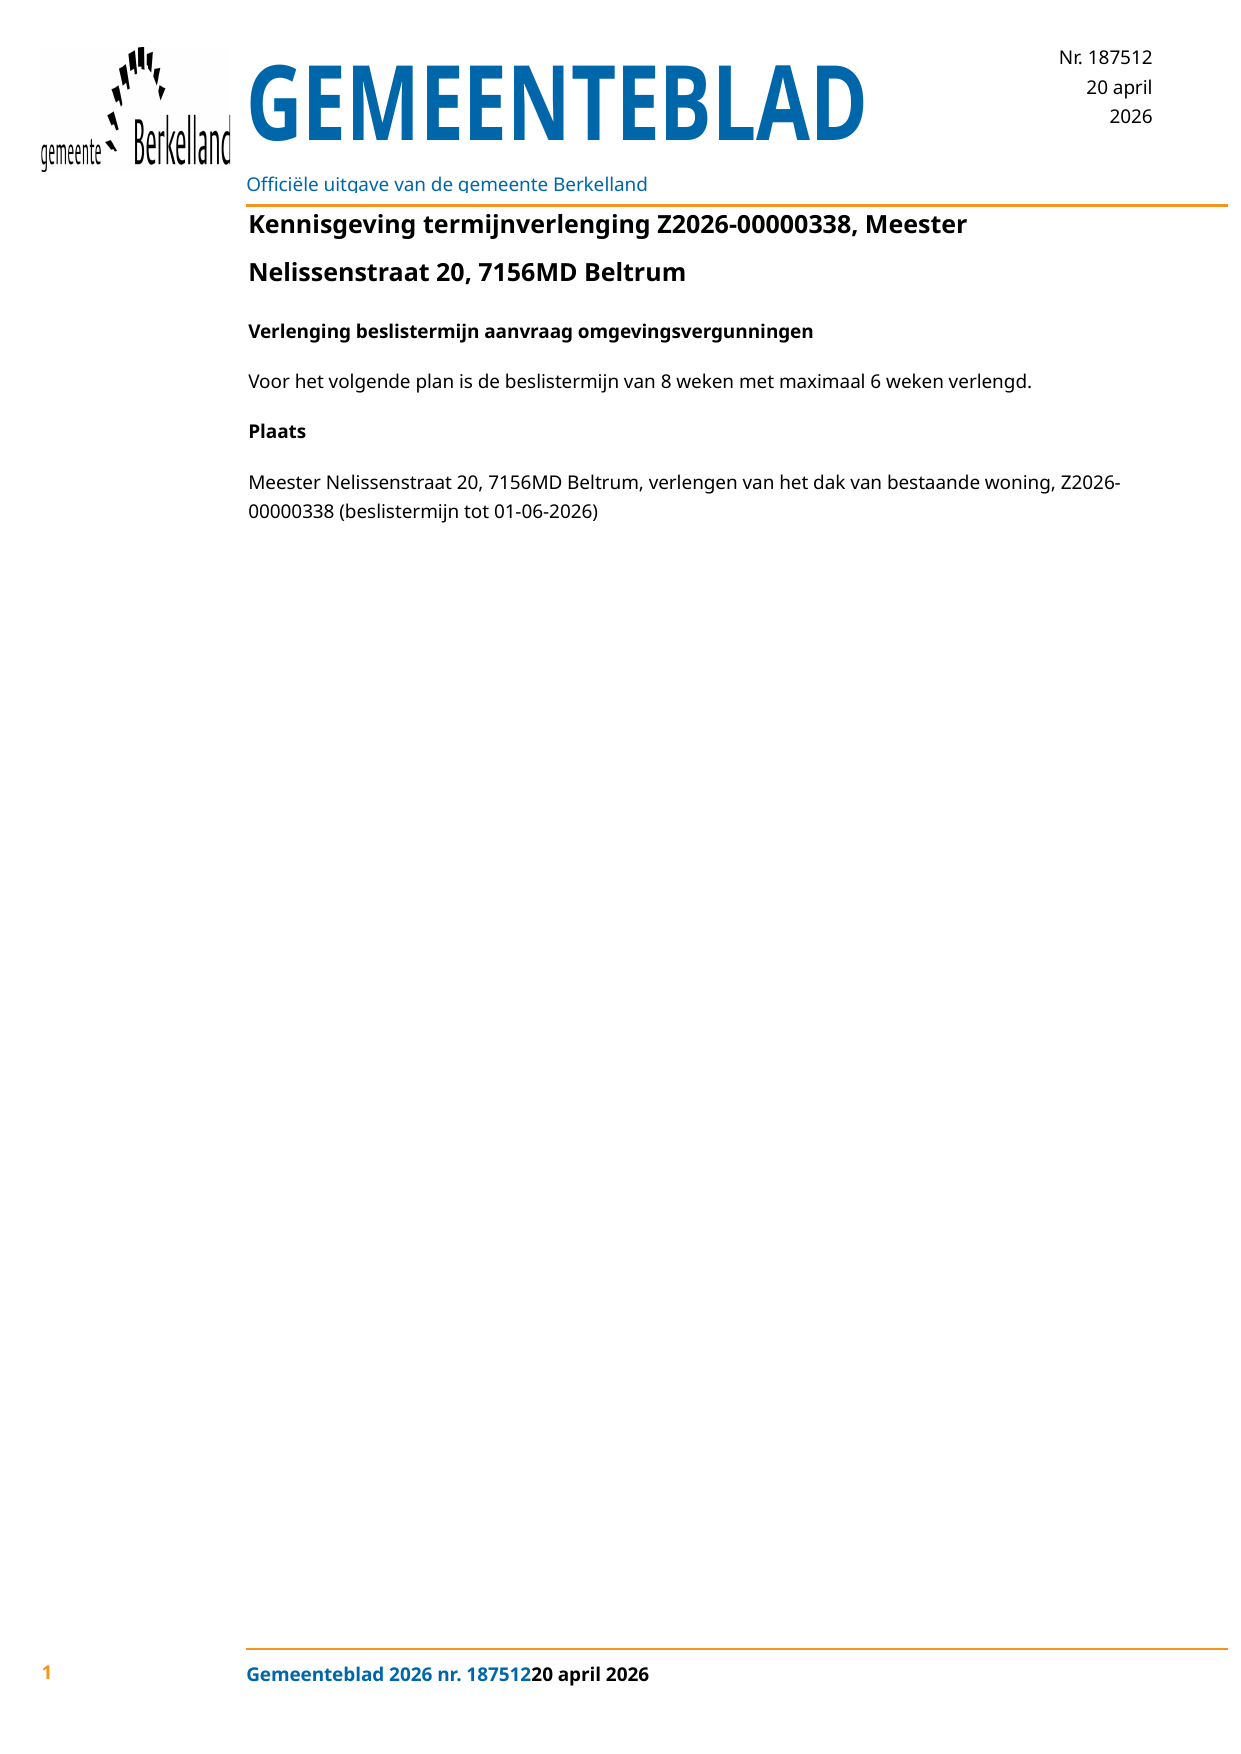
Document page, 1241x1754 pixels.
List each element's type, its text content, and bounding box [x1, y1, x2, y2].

text Verlenging beslistermijn aanvraag omgevingsvergunningen [248, 318, 1152, 344]
picture [41, 47, 231, 172]
text Plaats [248, 419, 1152, 444]
text Meester Nelissenstraat 20, 7156MD Beltrum, verlengen van het dak van bestaande woning, Z2026-00000338 (beslistermijn tot 01-06-2026) [248, 469, 1152, 524]
text Voor het volgende plan is de beslistermijn van 8 weken met maximaal 6 weken verlengd. [248, 368, 1152, 394]
text Kennisgeving termijnverlenging Z2026-00000338, Meester Nelissenstraat 20, 7156MD Beltrum [248, 207, 1152, 288]
